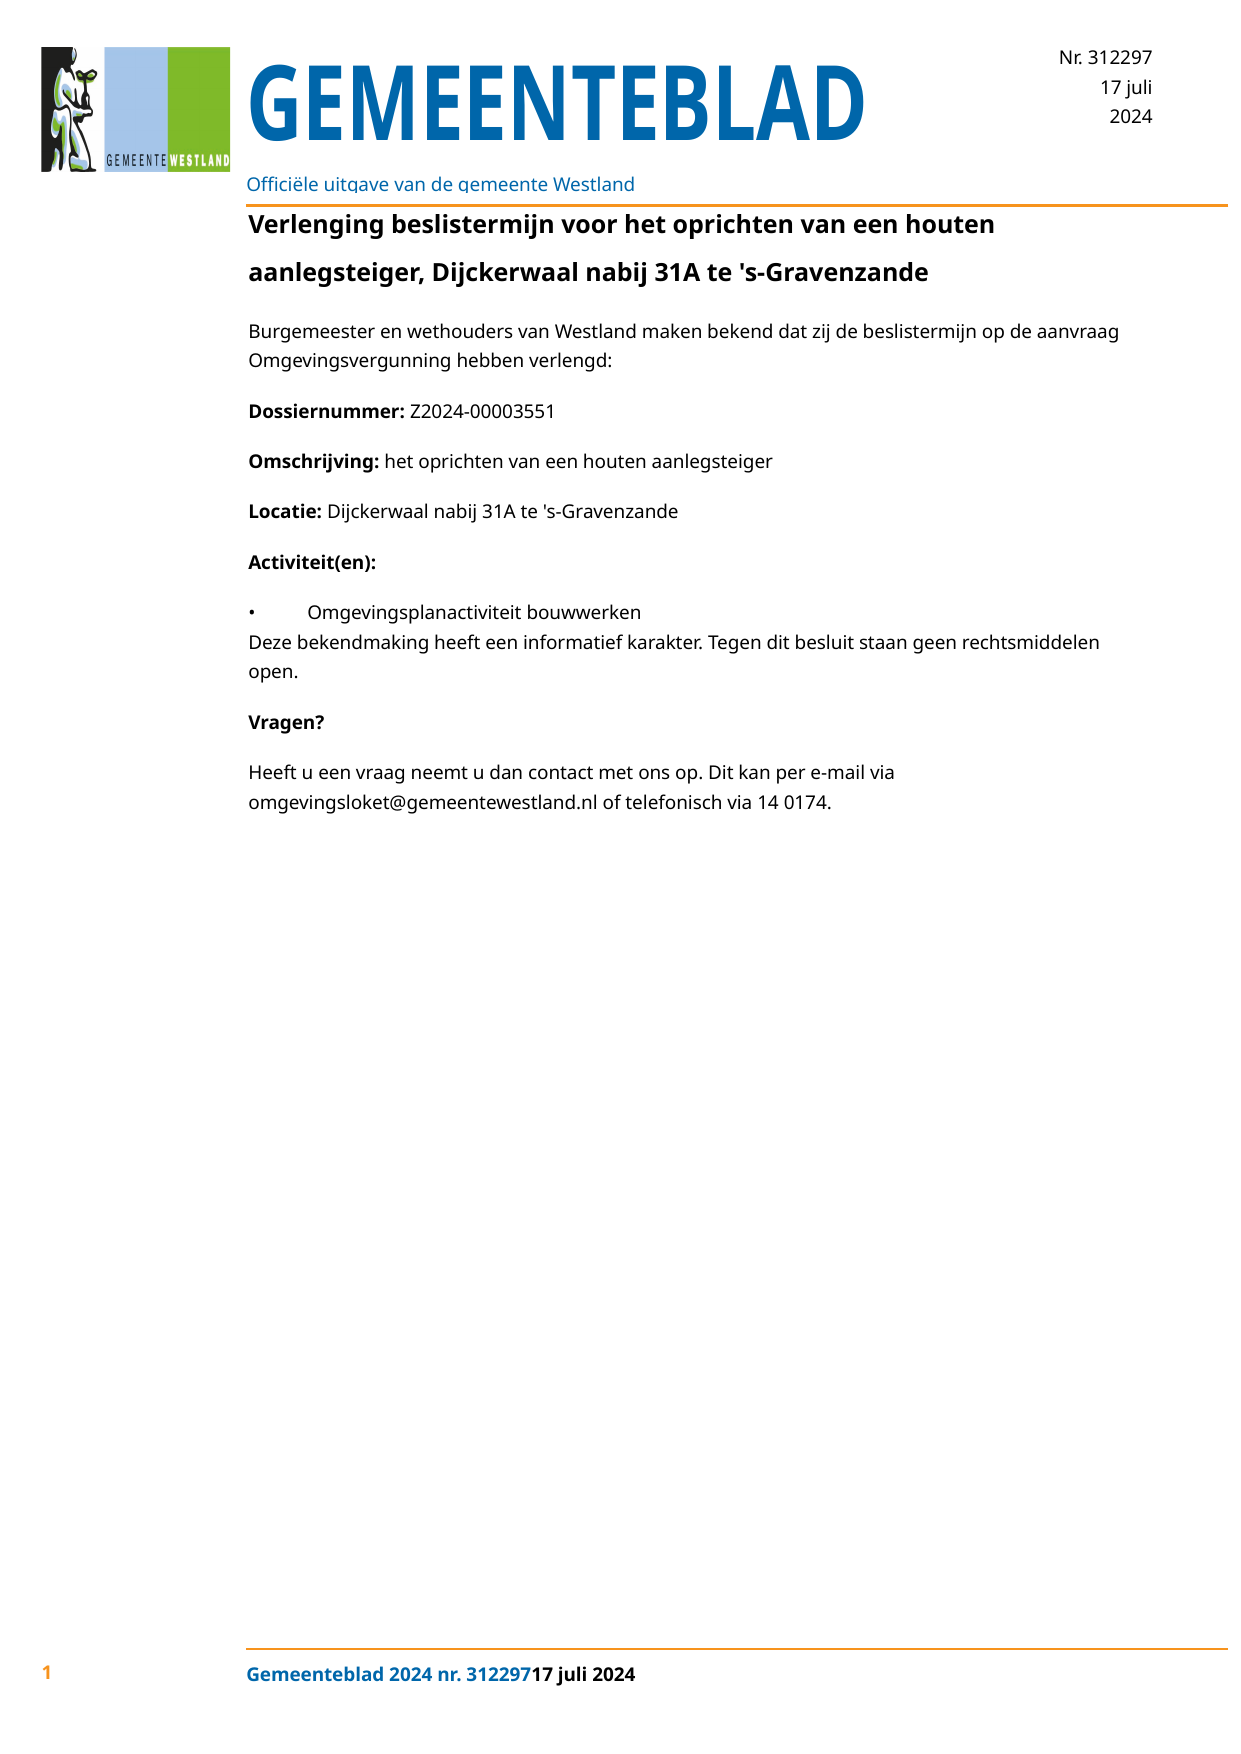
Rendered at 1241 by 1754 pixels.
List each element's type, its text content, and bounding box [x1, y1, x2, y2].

text Locatie: Dijckerwaal nabij 31A te 's-Gravenzande [248, 499, 1152, 524]
text Verlenging beslistermijn voor het oprichten van een houten aanlegsteiger, Dijckerwaal nabij 31A te 's-Gravenzande [248, 207, 1152, 288]
text Burgemeester en wethouders van Westland maken bekend dat zij de beslistermijn op de aanvraag Omgevingsvergunning hebben verlengd: [248, 318, 1152, 373]
text Heeft u een vraag neemt u dan contact met ons op. Dit kan per e-mail via omgevingsloket@gemeentewestland.nl of telefonisch via 14 0174. [248, 759, 1152, 815]
text Activiteit(en): [248, 549, 1152, 575]
text Dossiernummer: Z2024-00003551 [248, 398, 1152, 424]
text Vragen? [248, 709, 1152, 735]
text Deze bekendmaking heeft een informatief karakter. Tegen dit besluit staan geen rechtsmiddelen open. [248, 629, 1152, 684]
list Omgevingsplanactiviteit bouwwerken [248, 599, 1152, 625]
picture [41, 47, 231, 172]
text Omschrijving: het oprichten van een houten aanlegsteiger [248, 448, 1152, 474]
